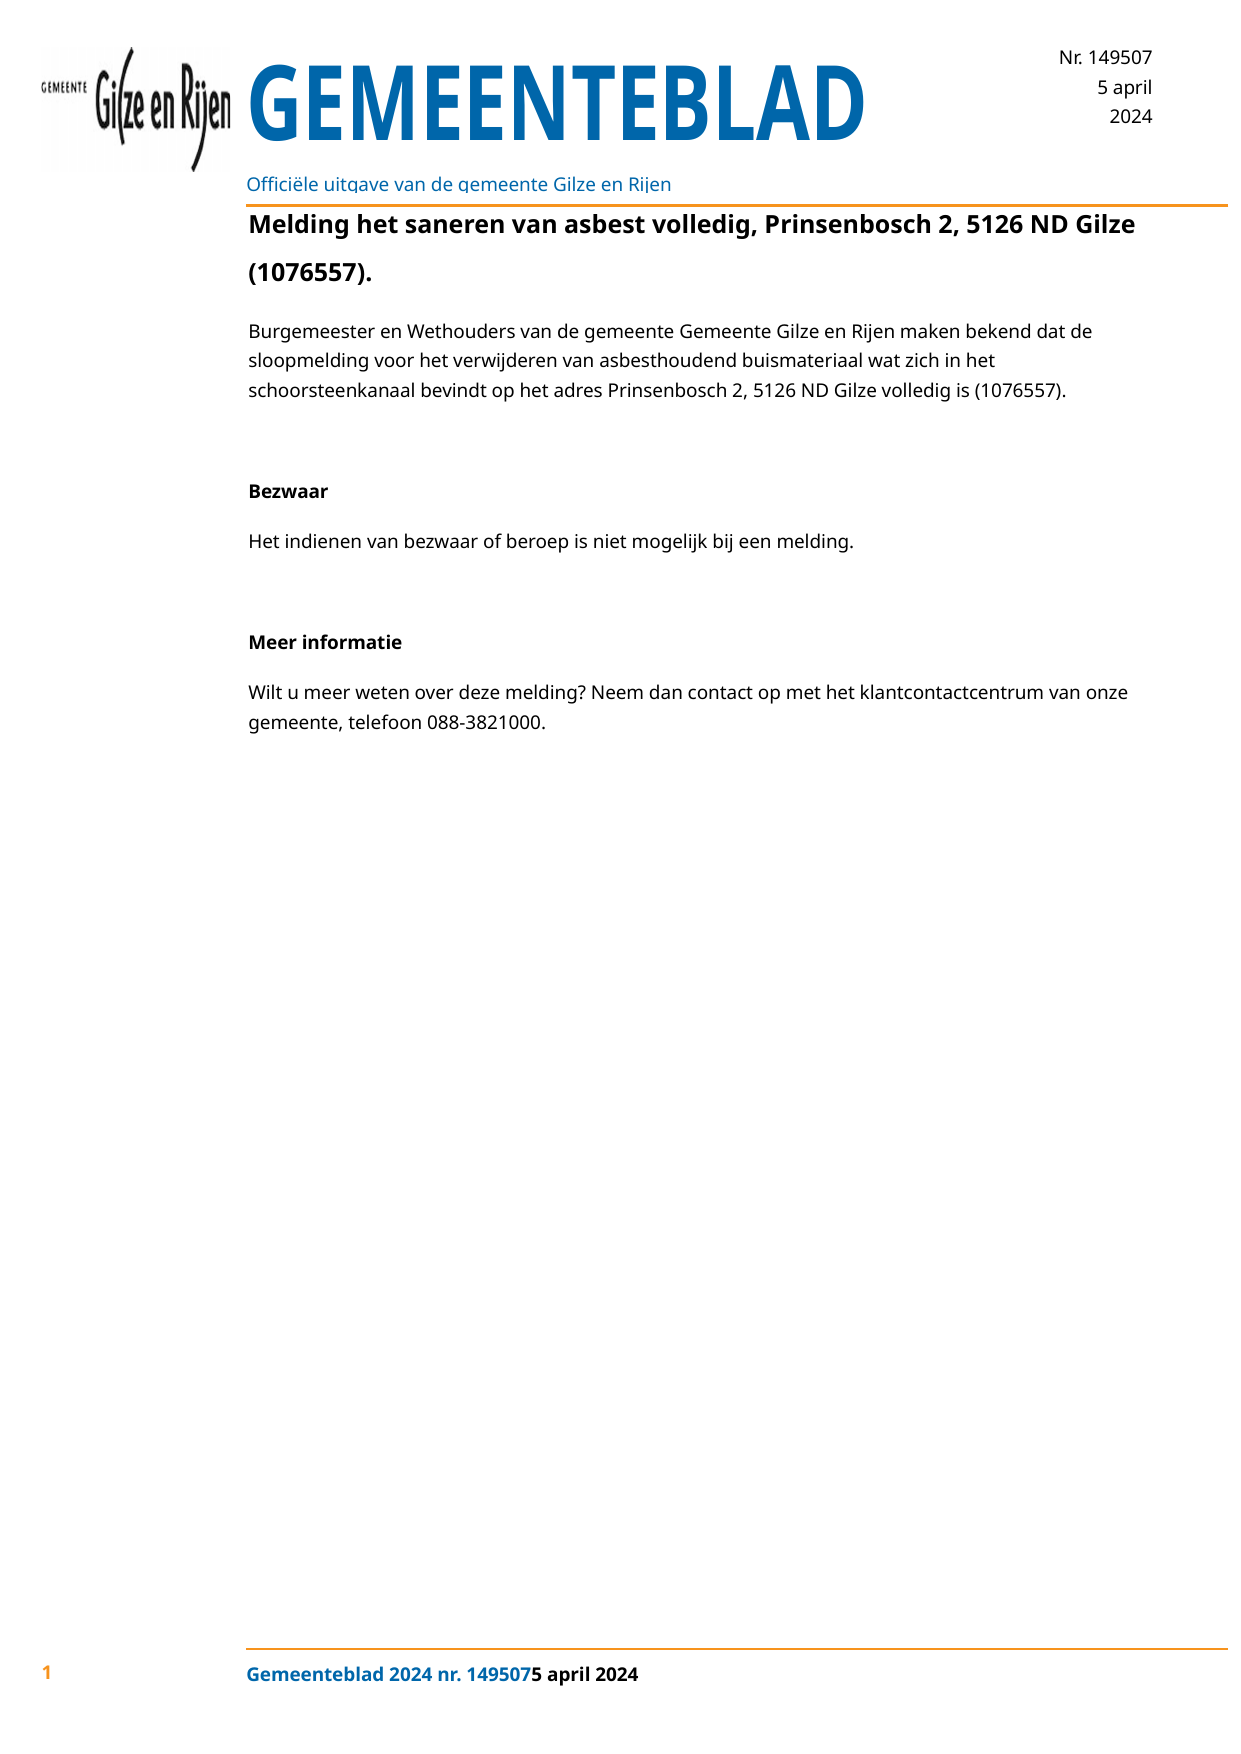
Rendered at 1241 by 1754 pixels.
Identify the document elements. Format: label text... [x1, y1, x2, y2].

text Bezwaar [248, 478, 1152, 504]
text Wilt u meer weten over deze melding? Neem dan contact op met het klantcontactcentrum van onze gemeente, telefoon 088-3821000. [248, 679, 1152, 735]
picture [41, 47, 231, 172]
text Meer informatie [248, 629, 1152, 655]
text Het indienen van bezwaar of beroep is niet mogelijk bij een melding. [248, 528, 1152, 554]
text Burgemeester en Wethouders van de gemeente Gemeente Gilze en Rijen maken bekend dat de sloopmelding voor het verwijderen van asbesthoudend buismateriaal wat zich in het schoorsteenkanaal bevindt op het adres Prinsenbosch 2, 5126 ND Gilze volledig is (1076557). [248, 318, 1152, 403]
text Melding het saneren van asbest volledig, Prinsenbosch 2, 5126 ND Gilze (1076557). [248, 207, 1152, 288]
